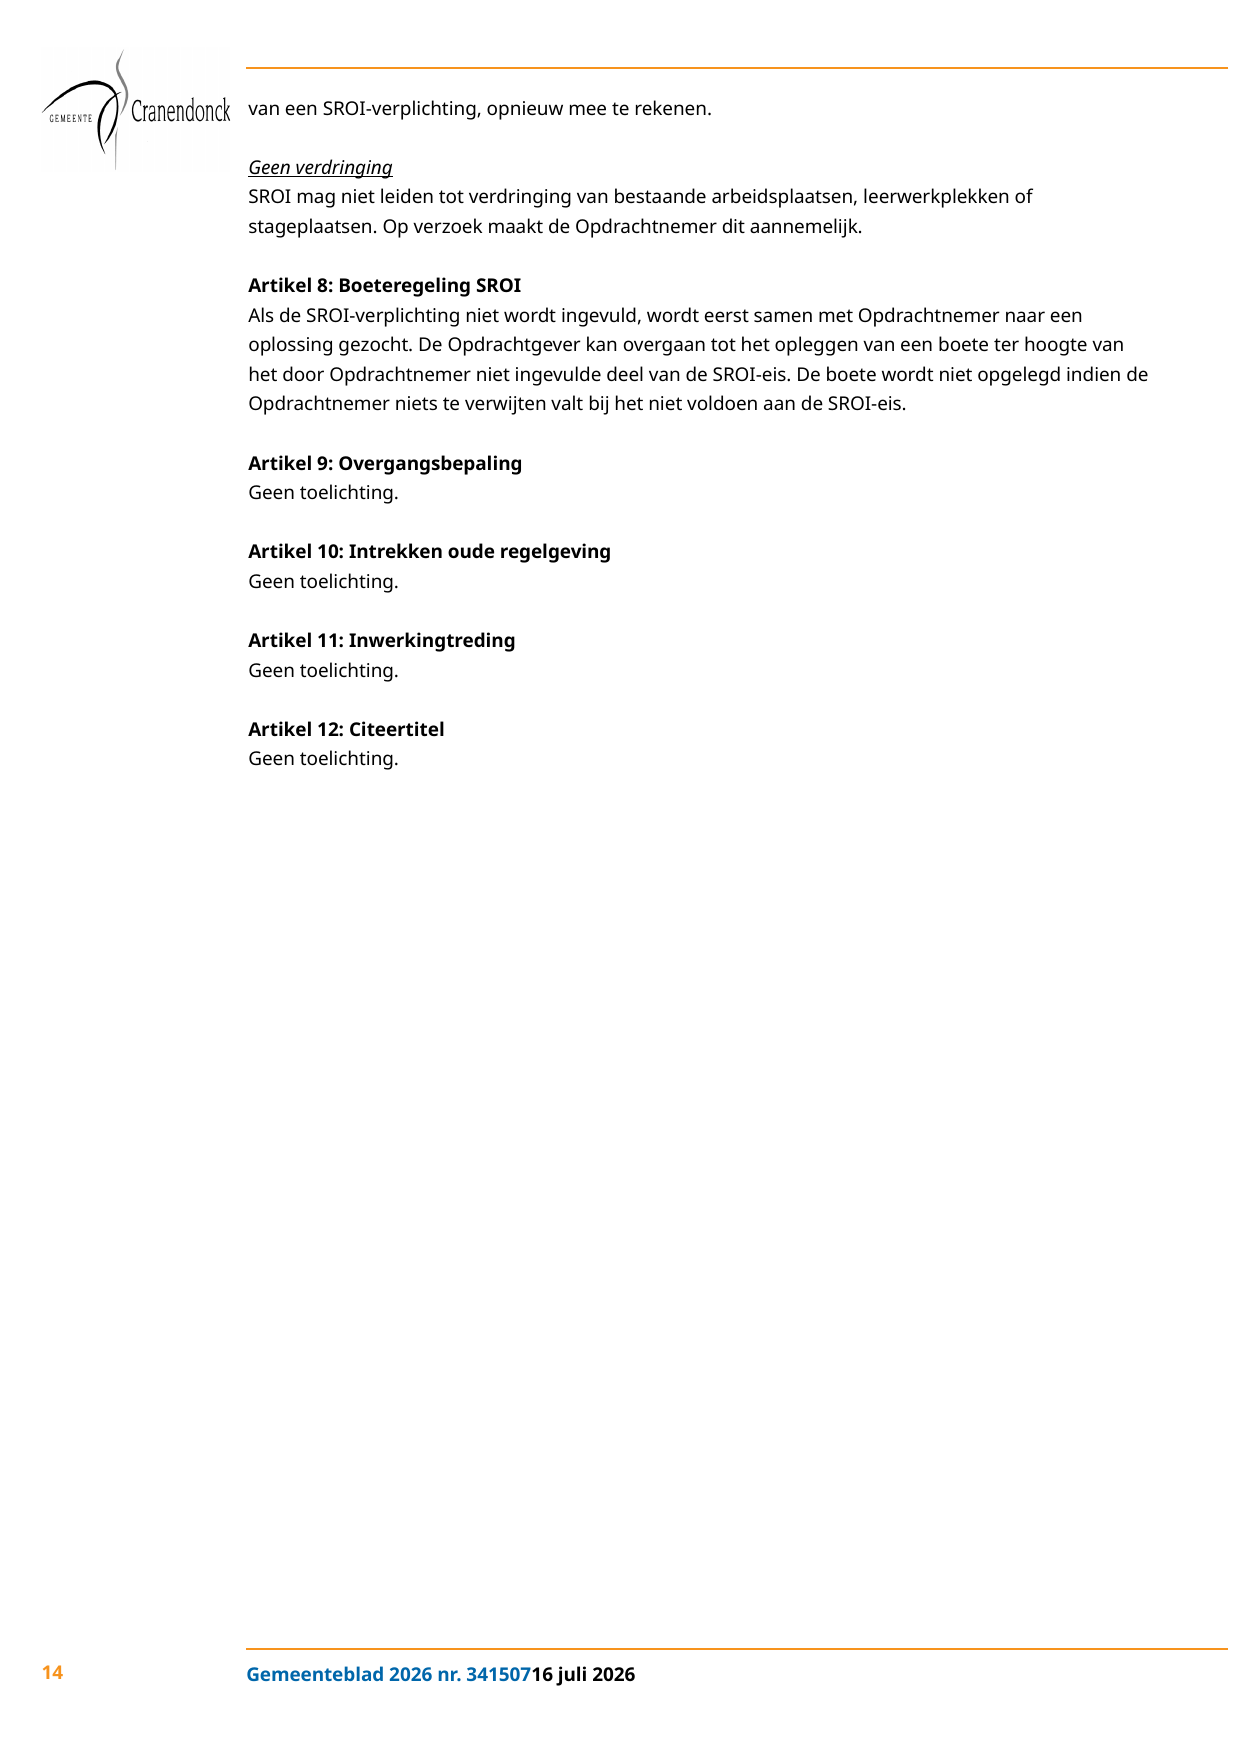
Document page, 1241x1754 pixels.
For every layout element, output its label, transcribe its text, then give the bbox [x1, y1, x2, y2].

text Geen verdringing [248, 154, 1152, 180]
text Artikel 10: Intrekken oude regelgeving [248, 538, 1152, 564]
text Geen toelichting. [248, 568, 1152, 594]
picture [41, 47, 231, 172]
text Artikel 11: Inwerkingtreding [248, 627, 1152, 653]
text Artikel 8: Boeteregeling SROI [248, 272, 1152, 298]
text Als de SROI-verplichting niet wordt ingevuld, wordt eerst samen met Opdrachtnemer naar een oplossing gezocht. De Opdrachtgever kan overgaan tot het opleggen van een boete ter hoogte van het door Opdrachtnemer niet ingevulde deel van de SROI-eis. De boete wordt niet opgelegd indien de Opdrachtnemer niets te verwijten valt bij het niet voldoen aan de SROI-eis. [248, 302, 1152, 416]
text Geen toelichting. [248, 657, 1152, 683]
text Geen toelichting. [248, 479, 1152, 505]
text SROI mag niet leiden tot verdringing van bestaande arbeidsplaatsen, leerwerkplekken of stageplaatsen. Op verzoek maakt de Opdrachtnemer dit aannemelijk. [248, 183, 1152, 239]
text Geen toelichting. [248, 746, 1152, 771]
text Artikel 12: Citeertitel [248, 716, 1152, 742]
text van een SROI-verplichting, opnieuw mee te rekenen. [248, 95, 1152, 121]
text Artikel 9: Overgangsbepaling [248, 450, 1152, 476]
